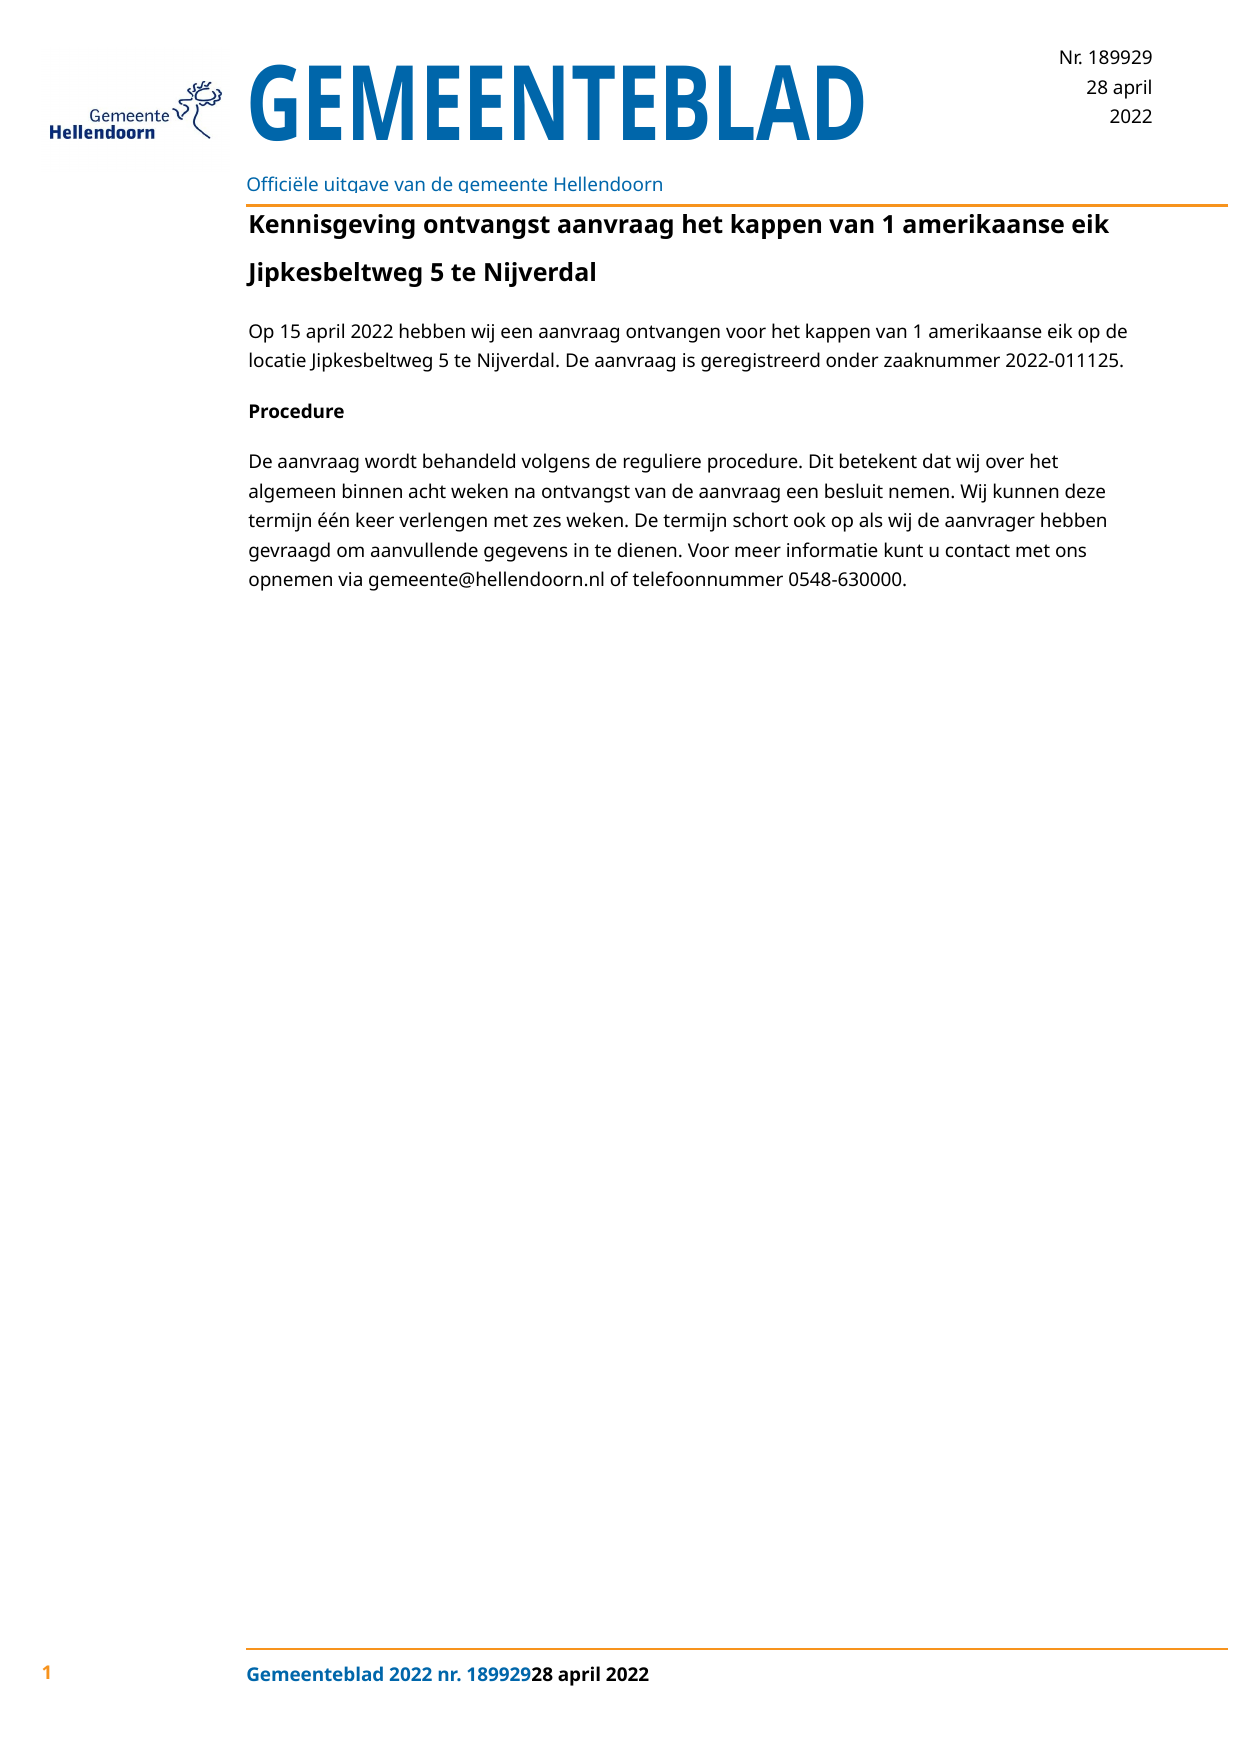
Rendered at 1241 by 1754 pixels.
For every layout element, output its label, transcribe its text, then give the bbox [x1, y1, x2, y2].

text Kennisgeving ontvangst aanvraag het kappen van 1 amerikaanse eik Jipkesbeltweg 5 te Nijverdal [248, 207, 1152, 288]
text De aanvraag wordt behandeld volgens de reguliere procedure. Dit betekent dat wij over het algemeen binnen acht weken na ontvangst van de aanvraag een besluit nemen. Wij kunnen deze termijn één keer verlengen met zes weken. De termijn schort ook op als wij de aanvrager hebben gevraagd om aanvullende gegevens in te dienen. Voor meer informatie kunt u contact met ons opnemen via gemeente@hellendoorn.nl of telefoonnummer 0548-630000. [248, 448, 1152, 592]
text Procedure [248, 398, 1152, 424]
picture [41, 47, 231, 172]
text Op 15 april 2022 hebben wij een aanvraag ontvangen voor het kappen van 1 amerikaanse eik op de locatie Jipkesbeltweg 5 te Nijverdal. De aanvraag is geregistreerd onder zaaknummer 2022-011125. [248, 318, 1152, 373]
